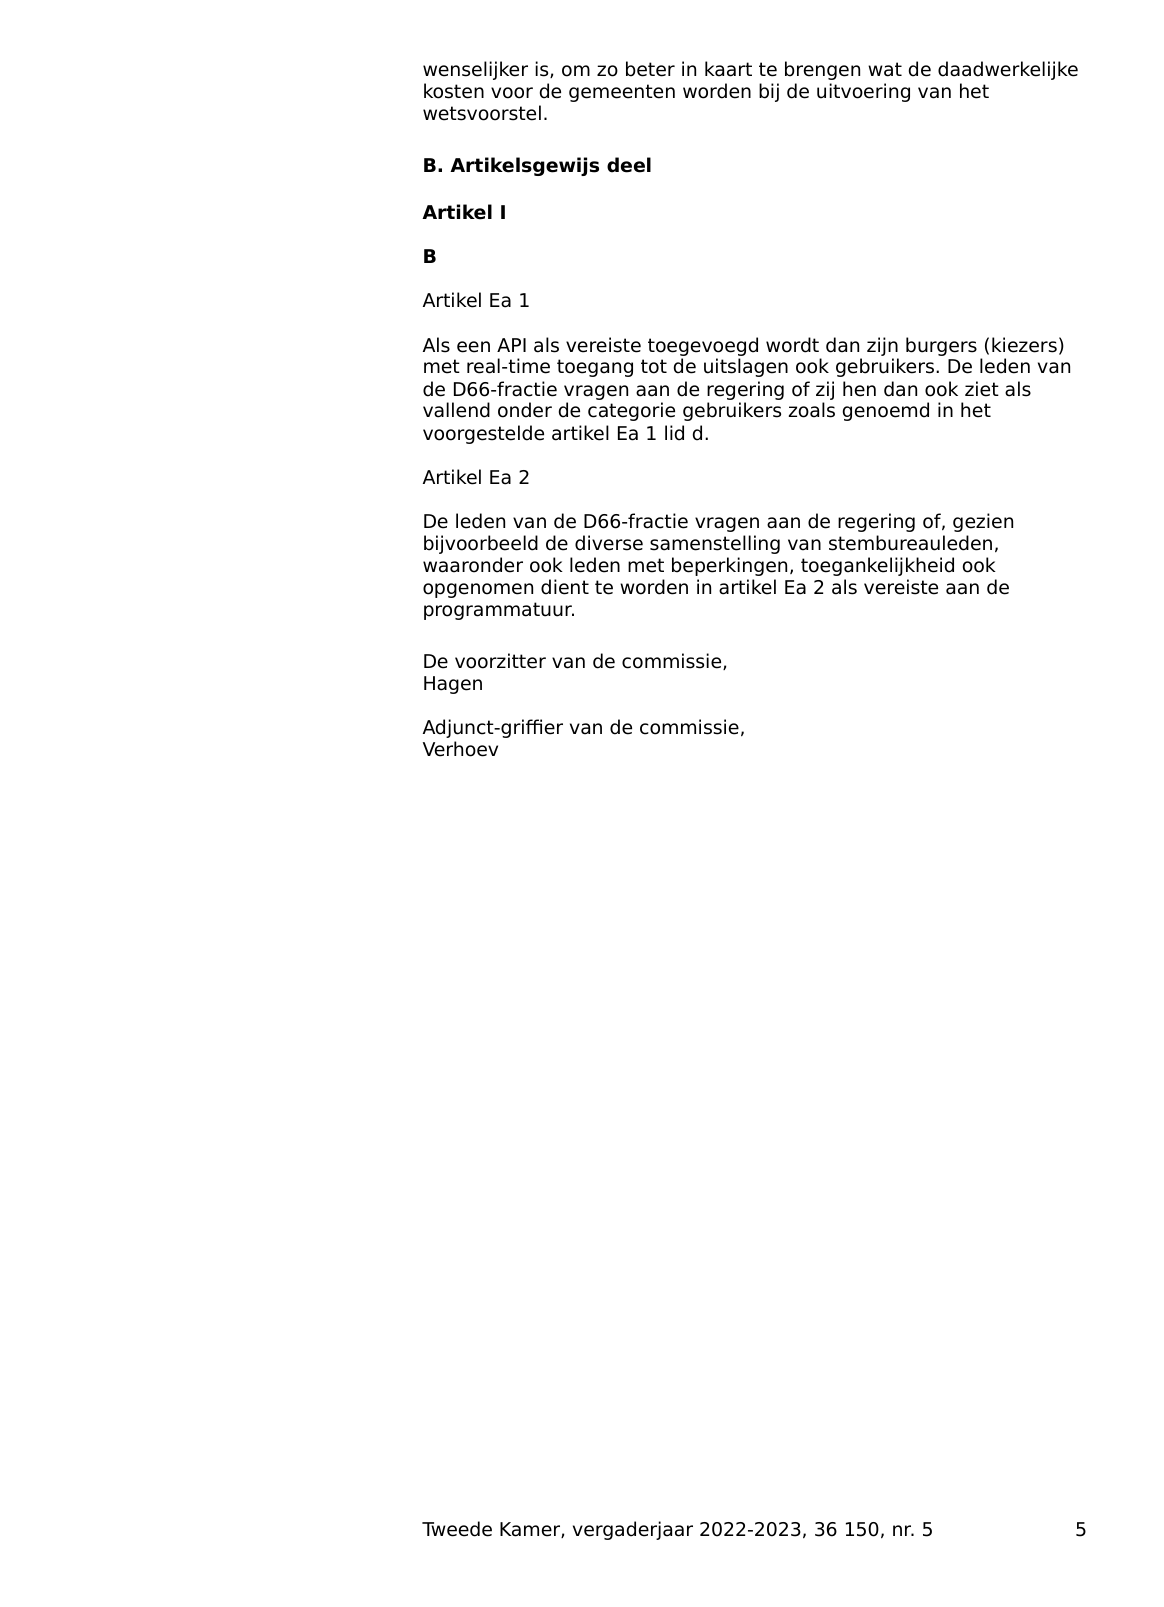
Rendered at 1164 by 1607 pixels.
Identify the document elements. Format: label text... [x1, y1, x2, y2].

subtitle Artikel I [422, 202, 1087, 224]
text Adjunct-griffier van de commissie, Verhoev [422, 717, 1087, 761]
text Als een API als vereiste toegevoegd wordt dan zijn burgers (kiezers) met real-time toegang tot de uitslagen ook gebruikers. De leden van de D66-fractie vragen aan de regering of zij hen dan ook ziet als vallend onder de categorie gebruikers zoals genoemd in het voorgestelde artikel Ea 1 lid d. [422, 334, 1087, 444]
subtitle B. Artikelsgewijs deel [422, 155, 1087, 177]
text De voorzitter van de commissie, Hagen [422, 651, 1087, 694]
text De leden van de D66-fractie vragen aan de regering of, gezien bijvoorbeeld de diverse samenstelling van stembureauleden, waaronder ook leden met beperkingen, toegankelijkheid ook opgenomen dient te worden in artikel Ea 2 als vereiste aan de programmatuur. [422, 511, 1087, 621]
subtitle Artikel Ea 2 [422, 467, 1087, 488]
text wenselijker is, om zo beter in kaart te brengen wat de daadwerkelijke kosten voor de gemeenten worden bij de uitvoering van het wetsvoorstel. [422, 59, 1087, 125]
subtitle B [422, 246, 1087, 268]
subtitle Artikel Ea 1 [422, 290, 1087, 312]
